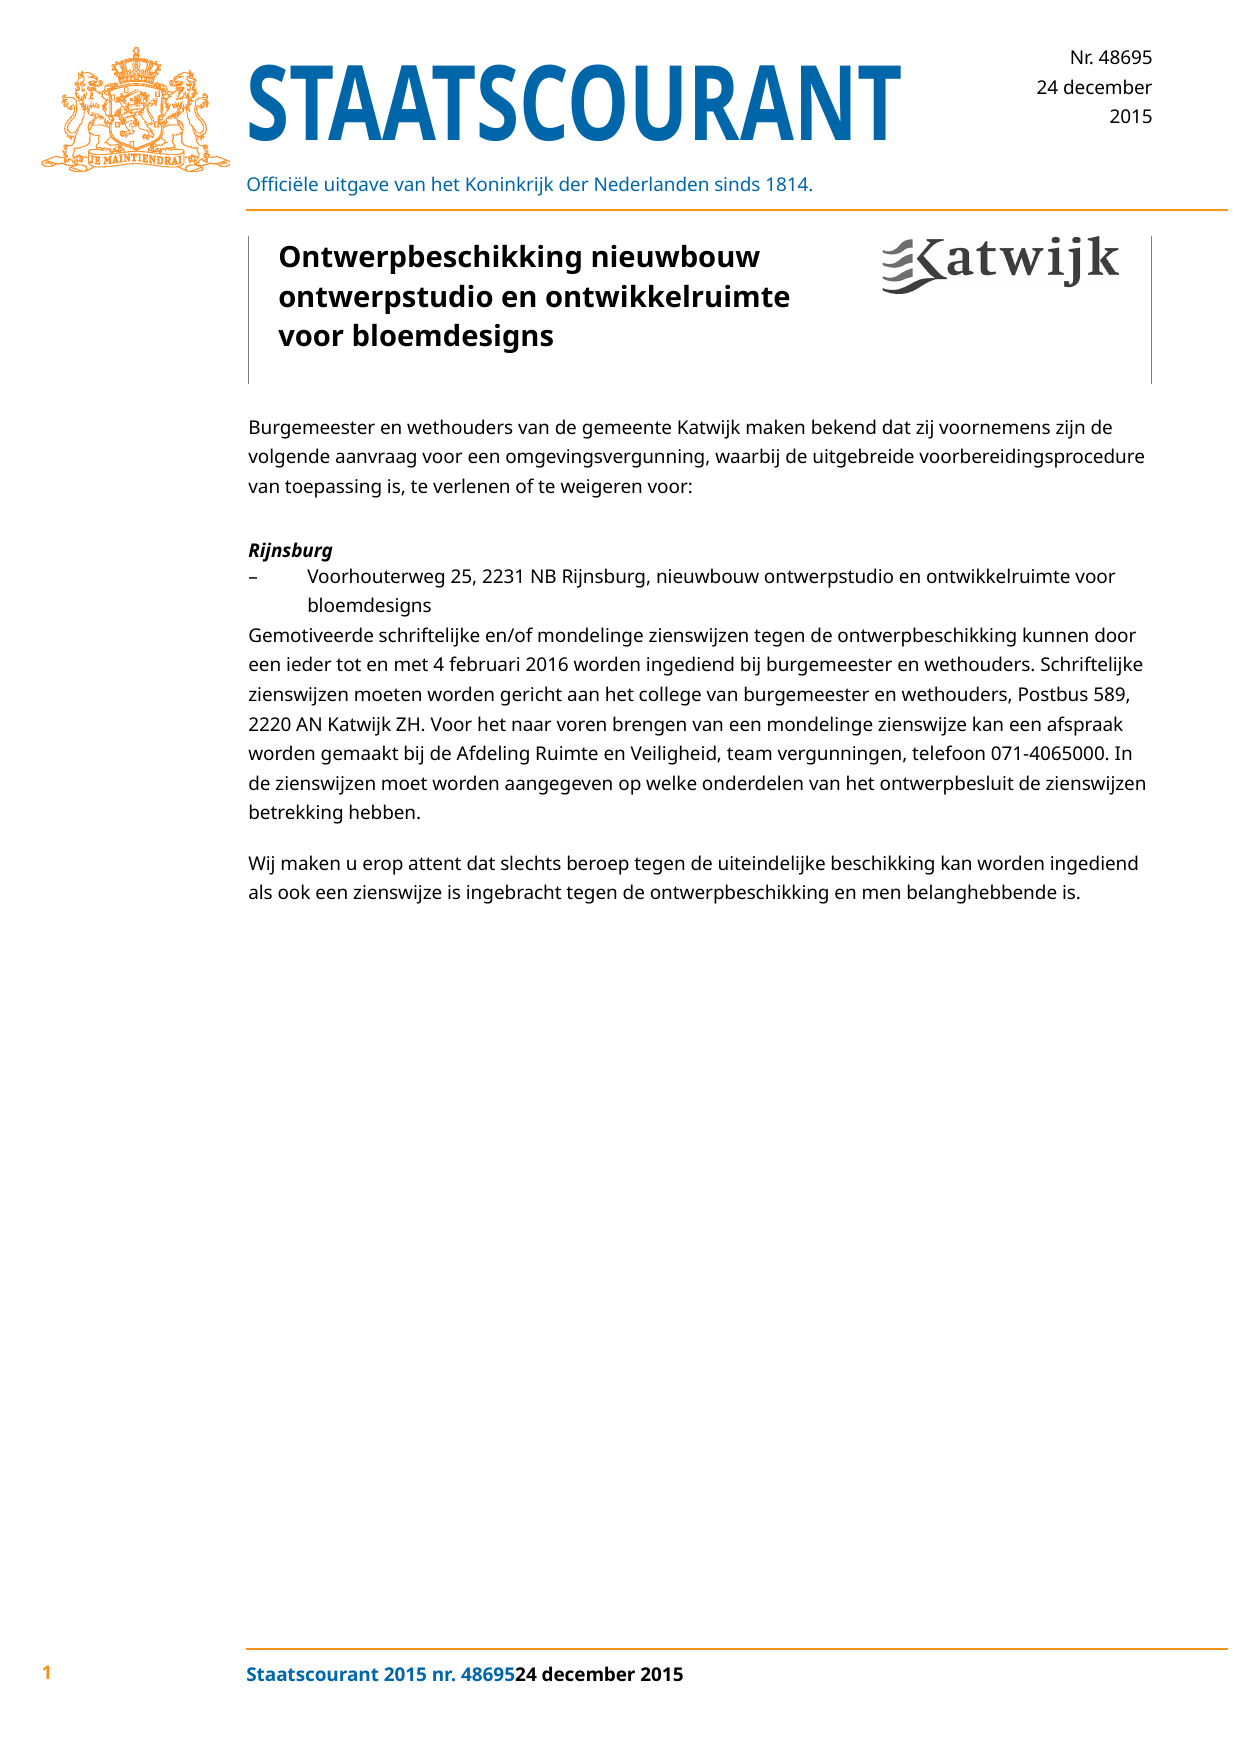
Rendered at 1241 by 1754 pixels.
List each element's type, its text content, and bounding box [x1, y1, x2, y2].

table_header Ontwerpbeschikking nieuwbouw ontwerpstudio en ontwikkelruimte voor bloemdesigns [249, 236, 850, 384]
table_header [850, 294, 1151, 384]
table_header [1119, 236, 1151, 293]
text Wij maken u erop attent dat slechts beroep tegen de uiteindelijke beschikking kan worden ingediend als ook een zienswijze is ingebracht tegen de ontwerpbeschikking en men belanghebbende is. [248, 850, 1152, 905]
picture [882, 236, 1119, 294]
text Rijnsburg [248, 537, 1152, 563]
text Gemotiveerde schriftelijke en/of mondelinge zienswijzen tegen de ontwerpbeschikking kunnen door een ieder tot en met 4 februari 2016 worden ingediend bij burgemeester en wethouders. Schriftelijke zienswijzen moeten worden gericht aan het college van burgemeester en wethouders, Postbus 589, 2220 AN Katwijk ZH. Voor het naar voren brengen van een mondelinge zienswijze kan een afspraak worden gemaakt bij de Afdeling Ruimte en Veiligheid, team vergunningen, telefoon 071-4065000. In de zienswijzen moet worden aangegeven op welke onderdelen van het ontwerpbesluit de zienswijzen betrekking hebben. [248, 622, 1152, 825]
table_header [850, 236, 882, 293]
picture [41, 47, 231, 172]
list Voorhouterweg 25, 2231 NB Rijnsburg, nieuwbouw ontwerpstudio en ontwikkelruimte voor bloemdesigns [248, 563, 1152, 618]
text Burgemeester en wethouders van de gemeente Katwijk maken bekend dat zij voornemens zijn de volgende aanvraag voor een omgevingsvergunning, waarbij de uitgebreide voorbereidingsprocedure van toepassing is, te verlenen of te weigeren voor: [248, 414, 1152, 499]
